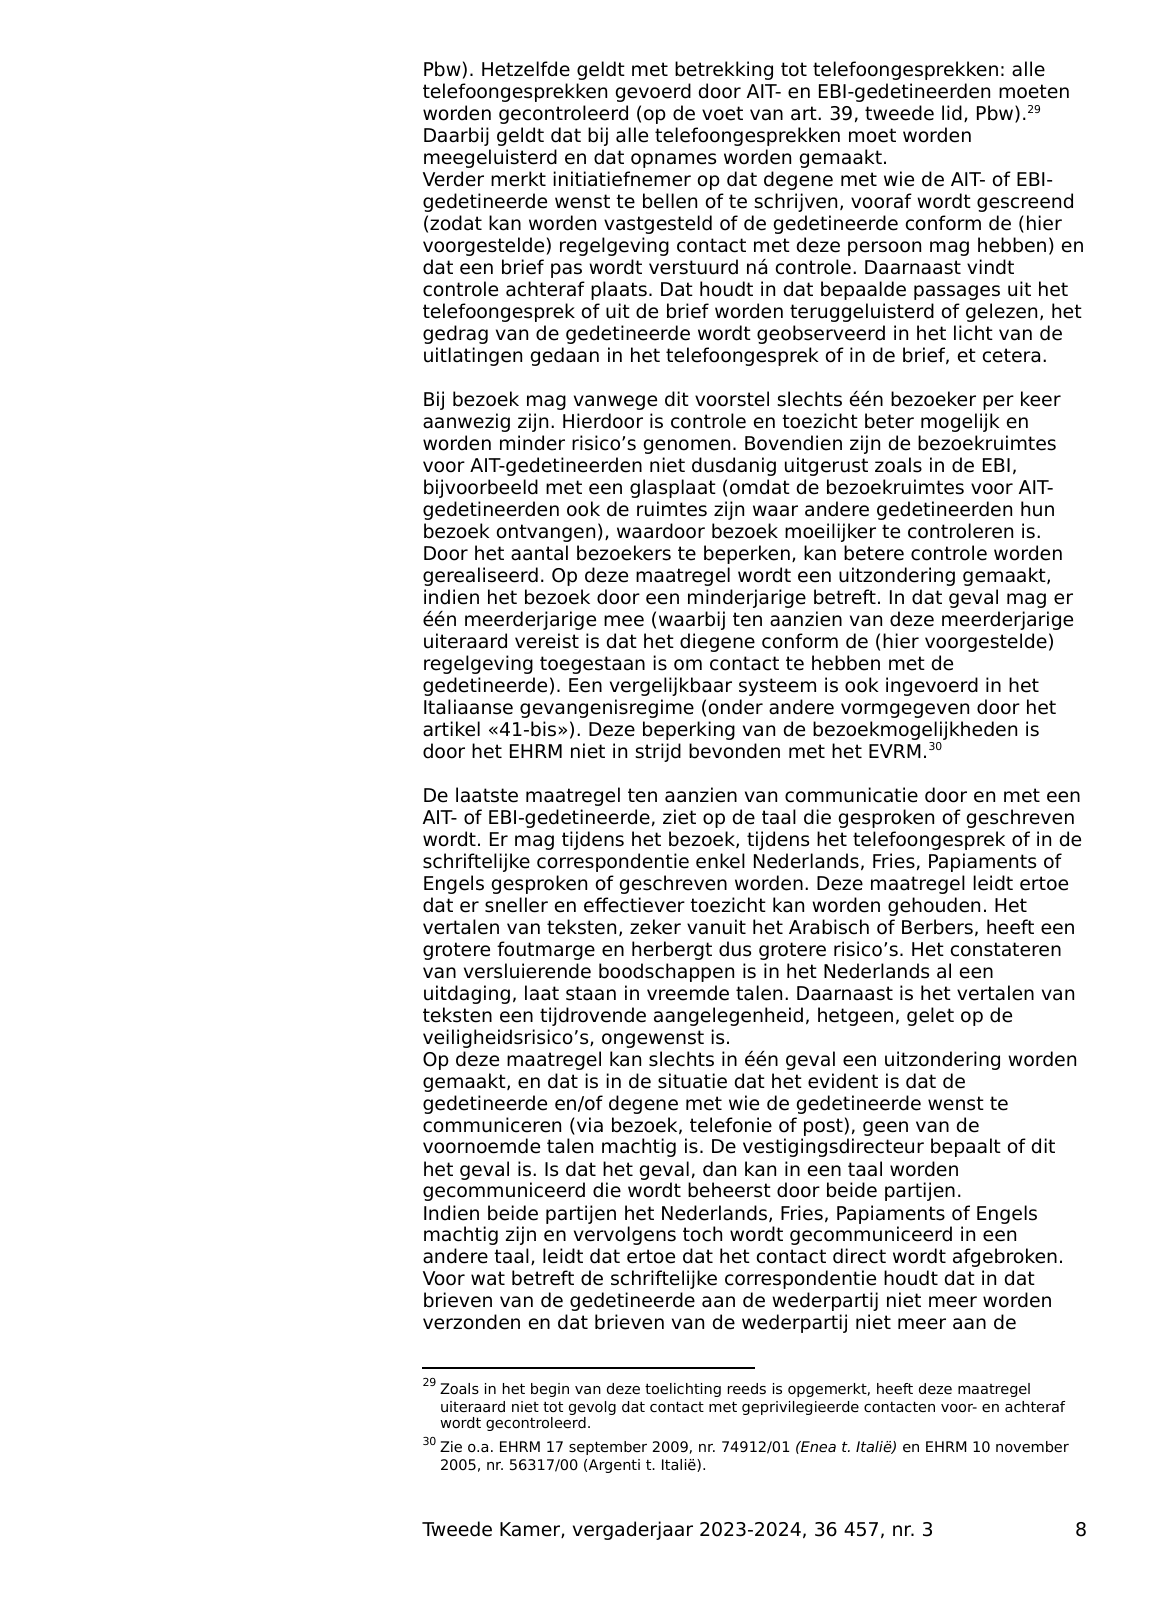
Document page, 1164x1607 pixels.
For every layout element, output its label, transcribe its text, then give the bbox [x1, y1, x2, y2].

text Zie o.a. EHRM 17 september 2009, nr. 74912/01 (Enea t. Italië) en EHRM 10 november 2005, nr. 56317/00 (Argenti t. Italië). [422, 1435, 1087, 1474]
text Zoals in het begin van deze toelichting reeds is opgemerkt, heeft deze maatregel uiteraard niet tot gevolg dat contact met geprivilegieerde contacten voor- en achteraf wordt gecontroleerd. [422, 1377, 1087, 1432]
text Pbw). Hetzelfde geldt met betrekking tot telefoongesprekken: alle telefoongesprekken gevoerd door AIT- en EBI-gedetineerden moeten worden gecontroleerd (op de voet van art. 39, tweede lid, Pbw). Daarbij geldt dat bij alle telefoongesprekken moet worden meegeluisterd en dat opnames worden gemaakt. [422, 59, 1087, 169]
text Bij bezoek mag vanwege dit voorstel slechts één bezoeker per keer aanwezig zijn. Hierdoor is controle en toezicht beter mogelijk en worden minder risico’s genomen. Bovendien zijn de bezoekruimtes voor AIT-gedetineerden niet dusdanig uitgerust zoals in de EBI, bijvoorbeeld met een glasplaat (omdat de bezoekruimtes voor AIT-gedetineerden ook de ruimtes zijn waar andere gedetineerden hun bezoek ontvangen), waardoor bezoek moeilijker te controleren is. Door het aantal bezoekers te beperken, kan betere controle worden gerealiseerd. Op deze maatregel wordt een uitzondering gemaakt, indien het bezoek door een minderjarige betreft. In dat geval mag er één meerderjarige mee (waarbij ten aanzien van deze meerderjarige uiteraard vereist is dat het diegene conform de (hier voorgestelde) regelgeving toegestaan is om contact te hebben met de gedetineerde). Een vergelijkbaar systeem is ook ingevoerd in het Italiaanse gevangenisregime (onder andere vormgegeven door het artikel «41-bis»). Deze beperking van de bezoekmogelijkheden is door het EHRM niet in strijd bevonden met het EVRM. [422, 389, 1087, 763]
text Indien beide partijen het Nederlands, Fries, Papiaments of Engels machtig zijn en vervolgens toch wordt gecommuniceerd in een andere taal, leidt dat ertoe dat het contact direct wordt afgebroken. Voor wat betreft de schriftelijke correspondentie houdt dat in dat brieven van de gedetineerde aan de wederpartij niet meer worden verzonden en dat brieven van de wederpartij niet meer aan de [422, 1202, 1087, 1334]
text Op deze maatregel kan slechts in één geval een uitzondering worden gemaakt, en dat is in de situatie dat het evident is dat de gedetineerde en/of degene met wie de gedetineerde wenst te communiceren (via bezoek, telefonie of post), geen van de voornoemde talen machtig is. De vestigingsdirecteur bepaalt of dit het geval is. Is dat het geval, dan kan in een taal worden gecommuniceerd die wordt beheerst door beide partijen. [422, 1048, 1087, 1202]
text De laatste maatregel ten aanzien van communicatie door en met een AIT- of EBI-gedetineerde, ziet op de taal die gesproken of geschreven wordt. Er mag tijdens het bezoek, tijdens het telefoongesprek of in de schriftelijke correspondentie enkel Nederlands, Fries, Papiaments of Engels gesproken of geschreven worden. Deze maatregel leidt ertoe dat er sneller en effectiever toezicht kan worden gehouden. Het vertalen van teksten, zeker vanuit het Arabisch of Berbers, heeft een grotere foutmarge en herbergt dus grotere risico’s. Het constateren van versluierende boodschappen is in het Nederlands al een uitdaging, laat staan in vreemde talen. Daarnaast is het vertalen van teksten een tijdrovende aangelegenheid, hetgeen, gelet op de veiligheidsrisico’s, ongewenst is. [422, 785, 1087, 1048]
text Verder merkt initiatiefnemer op dat degene met wie de AIT- of EBI-gedetineerde wenst te bellen of te schrijven, vooraf wordt gescreend (zodat kan worden vastgesteld of de gedetineerde conform de (hier voorgestelde) regelgeving contact met deze persoon mag hebben) en dat een brief pas wordt verstuurd ná controle. Daarnaast vindt controle achteraf plaats. Dat houdt in dat bepaalde passages uit het telefoongesprek of uit de brief worden teruggeluisterd of gelezen, het gedrag van de gedetineerde wordt geobserveerd in het licht van de uitlatingen gedaan in het telefoongesprek of in de brief, et cetera. [422, 169, 1087, 367]
